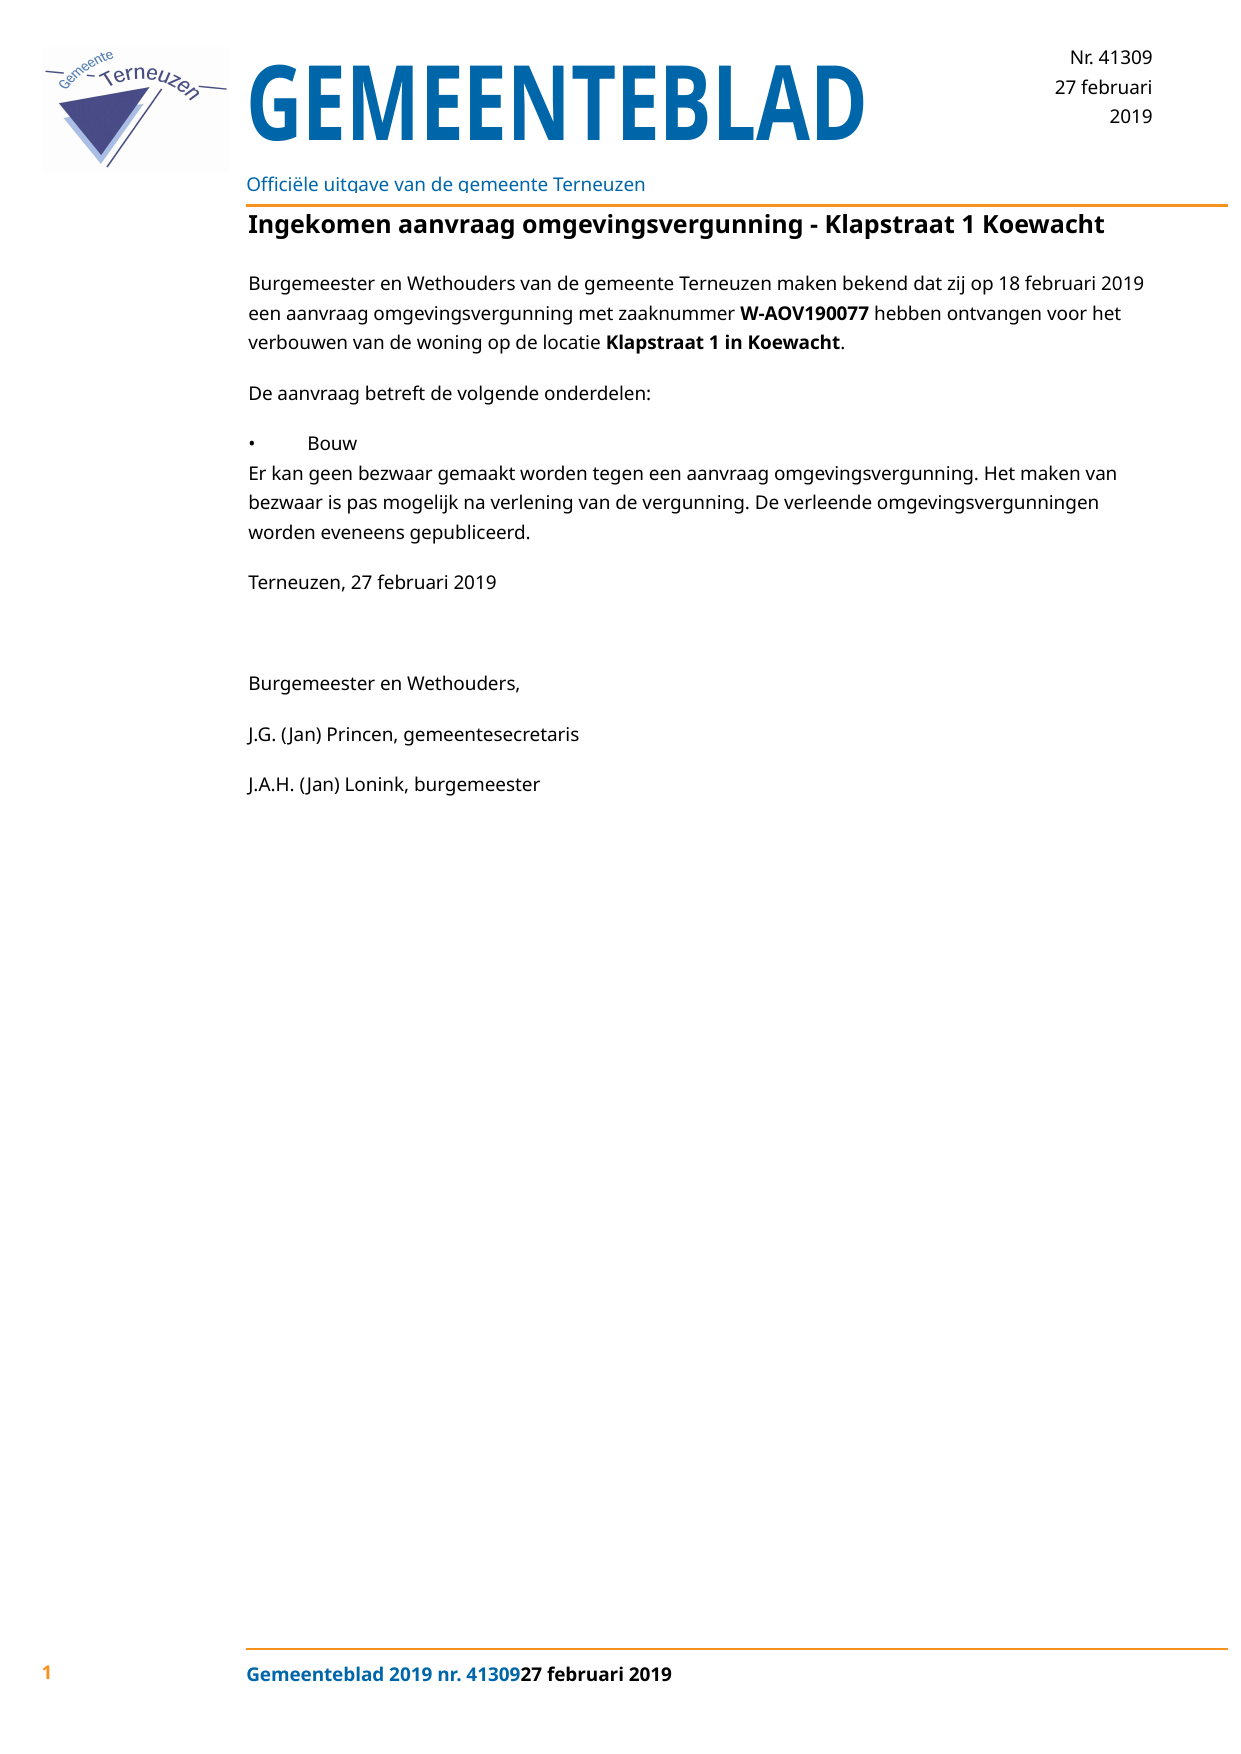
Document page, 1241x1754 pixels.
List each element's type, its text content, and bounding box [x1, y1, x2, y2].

text Terneuzen, 27 februari 2019 [248, 569, 1152, 595]
text De aanvraag betreft de volgende onderdelen: [248, 380, 1152, 406]
text J.A.H. (Jan) Lonink, burgemeester [248, 771, 1152, 797]
text Burgemeester en Wethouders, [248, 670, 1152, 696]
picture [41, 47, 231, 172]
text Burgemeester en Wethouders van de gemeente Terneuzen maken bekend dat zij op 18 februari 2019 een aanvraag omgevingsvergunning met zaaknummer W-AOV190077 hebben ontvangen voor het verbouwen van de woning op de locatie Klapstraat 1 in Koewacht. [248, 270, 1152, 355]
text Er kan geen bezwaar gemaakt worden tegen een aanvraag omgevingsvergunning. Het maken van bezwaar is pas mogelijk na verlening van de vergunning. De verleende omgevingsvergunningen worden eveneens gepubliceerd. [248, 460, 1152, 545]
list Bouw [248, 430, 1152, 456]
text J.G. (Jan) Princen, gemeentesecretaris [248, 721, 1152, 746]
text Ingekomen aanvraag omgevingsvergunning - Klapstraat 1 Koewacht [248, 207, 1152, 241]
